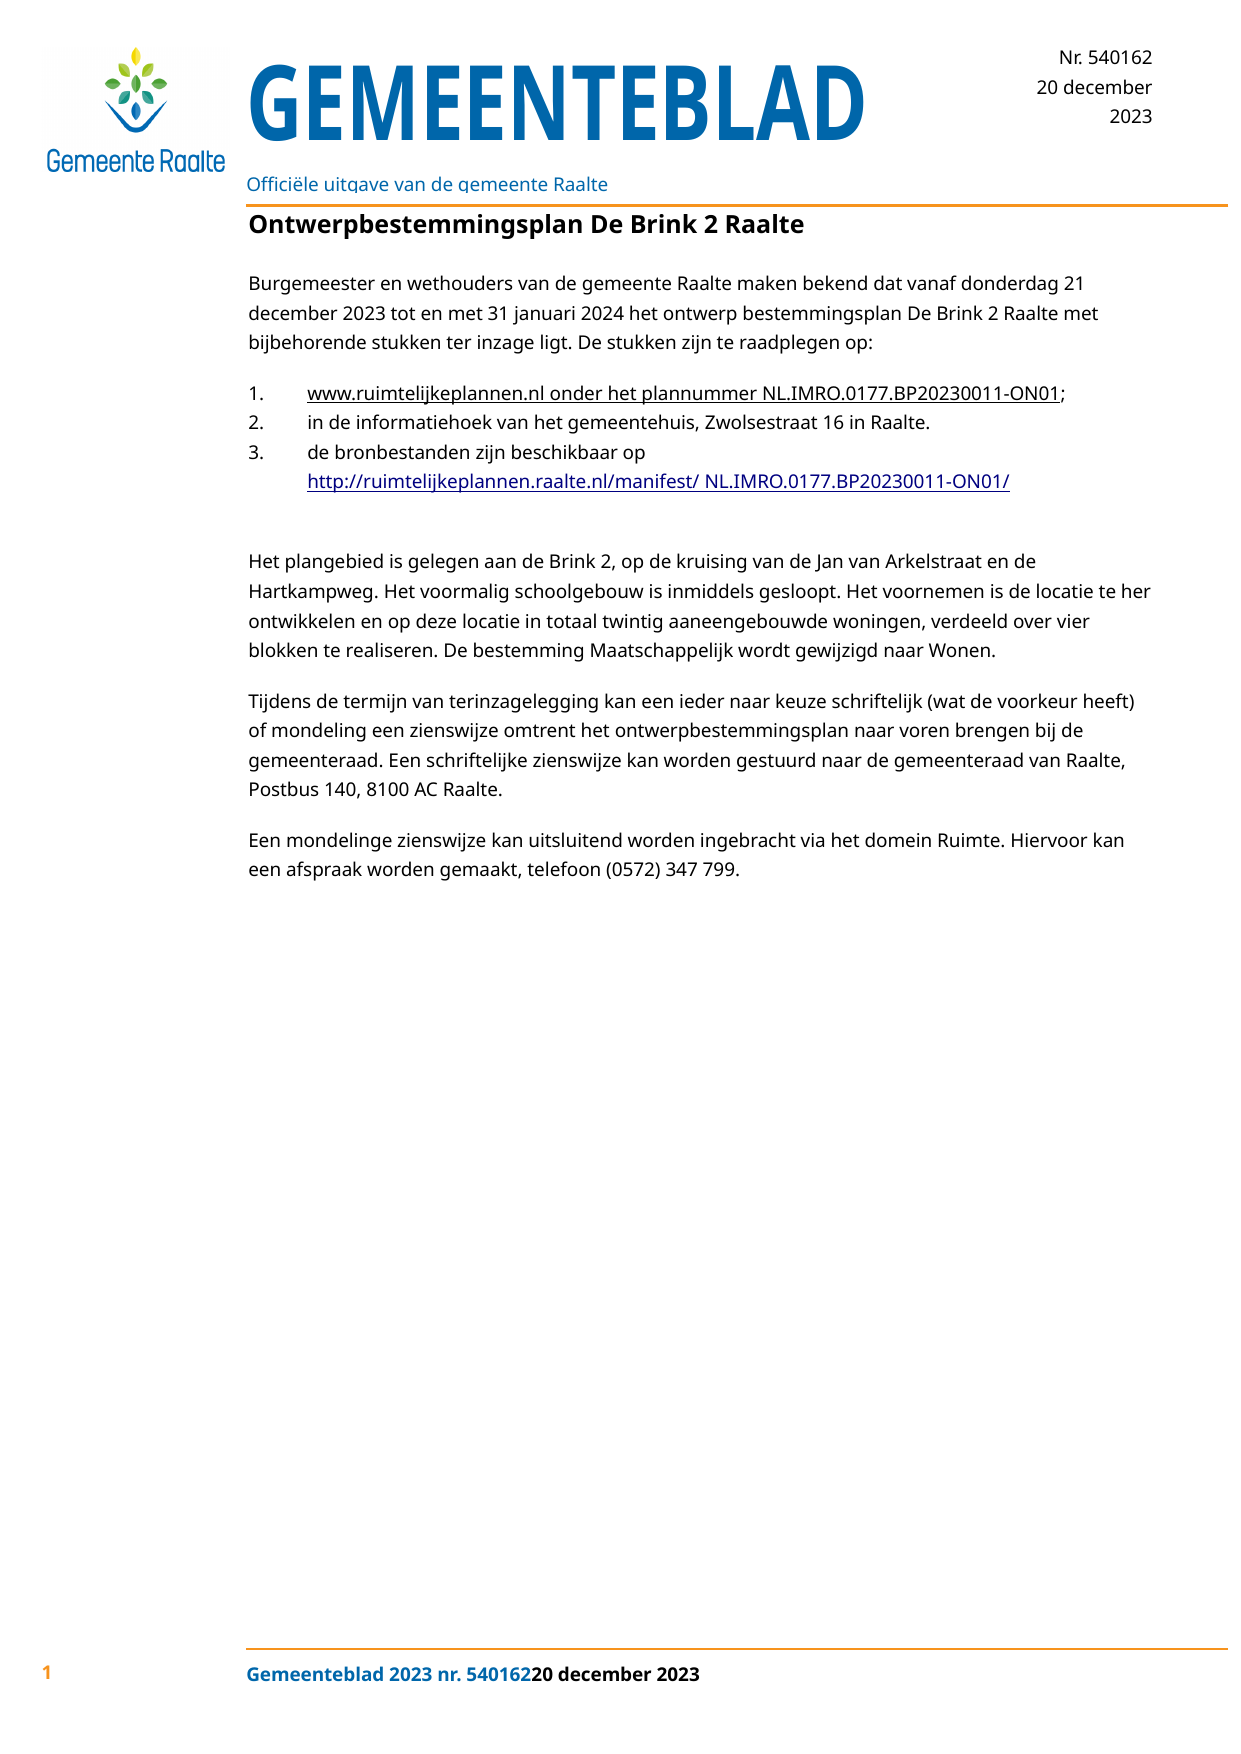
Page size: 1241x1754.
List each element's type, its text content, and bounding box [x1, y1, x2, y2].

text Een mondelinge zienswijze kan uitsluitend worden ingebracht via het domein Ruimte. Hiervoor kan een afspraak worden gemaakt, telefoon (0572) 347 799. [248, 827, 1152, 882]
list de bronbestanden zijn beschikbaar op http://ruimtelijkeplannen.raalte.nl/manifest/ NL.IMRO.0177.BP20230011-ON01/ [248, 439, 1152, 494]
text Ontwerpbestemmingsplan De Brink 2 Raalte [248, 207, 1152, 241]
text Het plangebied is gelegen aan de Brink 2, op de kruising van de Jan van Arkelstraat en de Hartkampweg. Het voormalig schoolgebouw is inmiddels gesloopt. Het voornemen is de locatie te her ontwikkelen en op deze locatie in totaal twintig aaneengebouwde woningen, verdeeld over vier blokken te realiseren. De bestemming Maatschappelijk wordt gewijzigd naar Wonen. [248, 549, 1152, 663]
picture [41, 47, 231, 172]
list in de informatiehoek van het gemeentehuis, Zwolsestraat 16 in Raalte. [248, 409, 1152, 435]
text Tijdens de termijn van terinzagelegging kan een ieder naar keuze schriftelijk (wat de voorkeur heeft) of mondeling een zienswijze omtrent het ontwerpbestemmingsplan naar voren brengen bij de gemeenteraad. Een schriftelijke zienswijze kan worden gestuurd naar de gemeenteraad van Raalte, Postbus 140, 8100 AC Raalte. [248, 688, 1152, 802]
text Burgemeester en wethouders van de gemeente Raalte maken bekend dat vanaf donderdag 21 december 2023 tot en met 31 januari 2024 het ontwerp bestemmingsplan De Brink 2 Raalte met bijbehorende stukken ter inzage ligt. De stukken zijn te raadplegen op: [248, 270, 1152, 355]
list www.ruimtelijkeplannen.nl onder het plannummer NL.IMRO.0177.BP20230011-ON01; [248, 380, 1152, 406]
